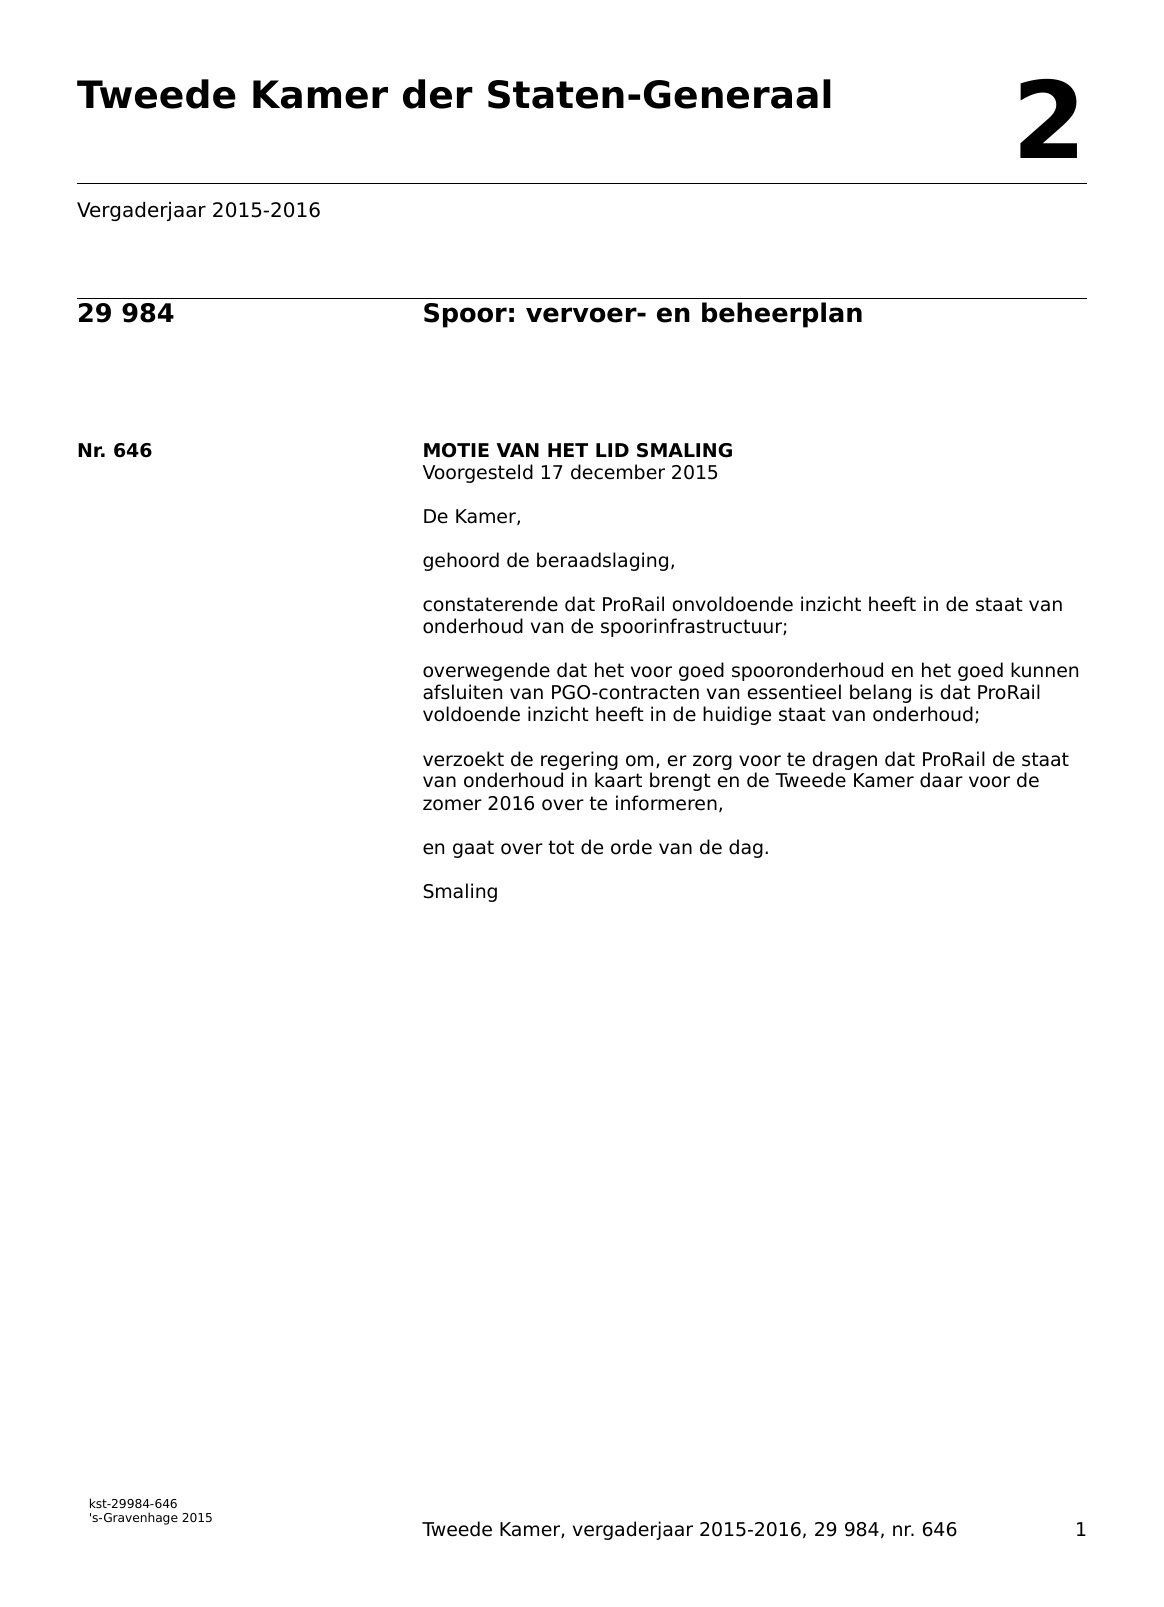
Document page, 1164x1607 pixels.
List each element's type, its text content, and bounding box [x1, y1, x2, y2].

text De Kamer, [422, 506, 1087, 528]
text en gaat over tot de orde van de dag. [422, 837, 1087, 858]
text 's-Gravenhage 2015 [88, 1511, 323, 1525]
text gehoord de beraadslaging, [422, 550, 1087, 572]
text constaterende dat ProRail onvoldoende inzicht heeft in de staat van onderhoud van de spoorinfrastructuur; [422, 594, 1087, 638]
subtitle Nr. 646 MOTIE VAN HET LID SMALING [77, 440, 1087, 462]
text kst-29984-646 [88, 1497, 323, 1511]
table_header Tweede Kamer der Staten-Generaal [77, 59, 886, 183]
table_header 2 [886, 59, 1087, 183]
text Voorgesteld 17 december 2015 [422, 462, 1087, 484]
text overwegende dat het voor goed spooronderhoud en het goed kunnen afsluiten van PGO-contracten van essentieel belang is dat ProRail voldoende inzicht heeft in de huidige staat van onderhoud; [422, 660, 1087, 726]
subtitle 29 984 Spoor: vervoer- en beheerplan [77, 299, 1087, 329]
text Smaling [422, 881, 1087, 903]
table_cell Vergaderjaar 2015-2016 [77, 184, 1087, 298]
text verzoekt de regering om, er zorg voor te dragen dat ProRail de staat van onderhoud in kaart brengt en de Tweede Kamer daar voor de zomer 2016 over te informeren, [422, 748, 1087, 814]
